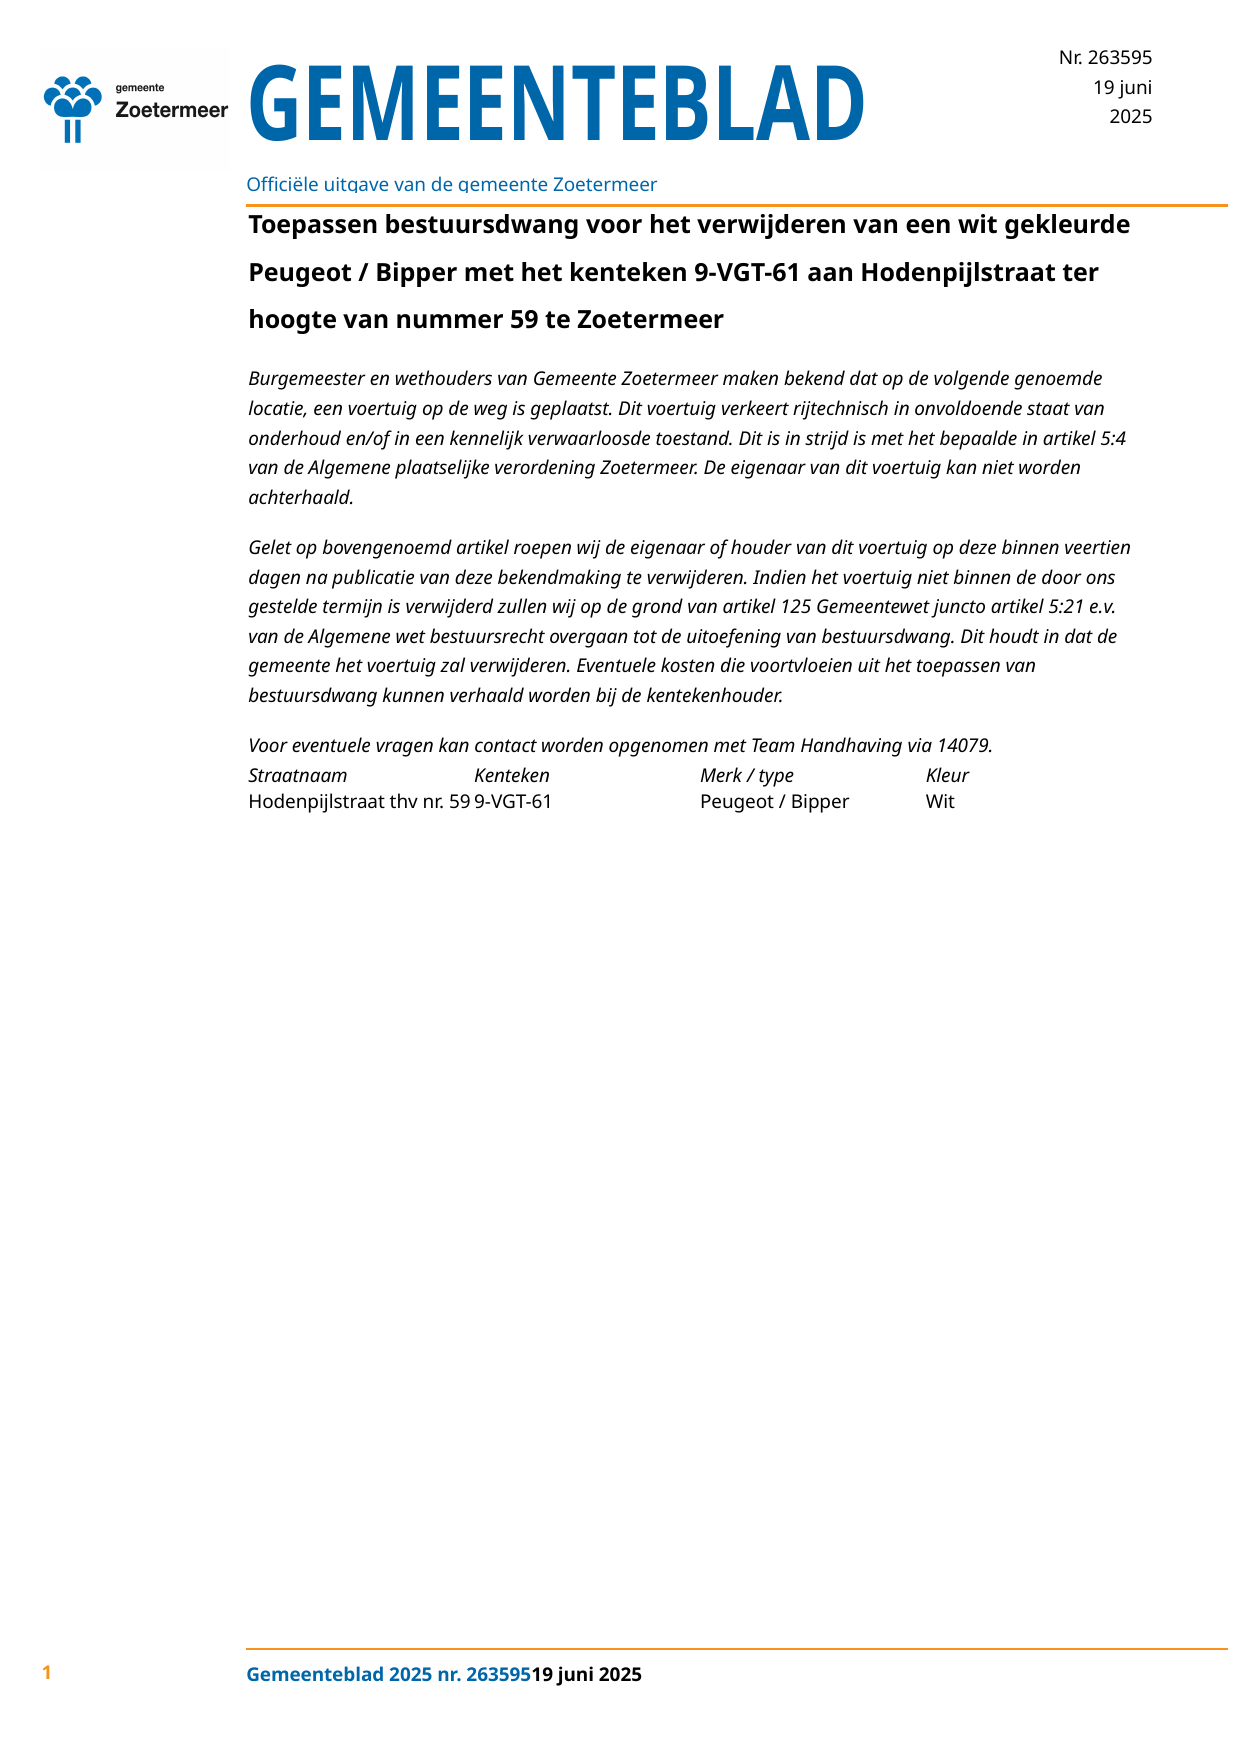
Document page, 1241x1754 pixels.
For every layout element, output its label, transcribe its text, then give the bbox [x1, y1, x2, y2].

table_cell Peugeot / Bipper [700, 788, 926, 814]
table_cell 9-VGT-61 [474, 788, 700, 814]
table_header Kleur [926, 762, 1152, 788]
text Voor eventuele vragen kan contact worden opgenomen met Team Handhaving via 14079. [248, 733, 1152, 758]
text Toepassen bestuursdwang voor het verwijderen van een wit gekleurde Peugeot / Bipper met het kenteken 9-VGT-61 aan Hodenpijlstraat ter hoogte van nummer 59 te Zoetermeer [248, 207, 1152, 336]
table_cell Wit [926, 788, 1152, 814]
text Gelet op bovengenoemd artikel roepen wij de eigenaar of houder van dit voertuig op deze binnen veertien dagen na publicatie van deze bekendmaking te verwijderen. Indien het voertuig niet binnen de door ons gestelde termijn is verwijderd zullen wij op de grond van artikel 125 Gemeentewet juncto artikel 5:21 e.v. van de Algemene wet bestuursrecht overgaan tot de uitoefening van bestuursdwang. Dit houdt in dat de gemeente het voertuig zal verwijderen. Eventuele kosten die voortvloeien uit het toepassen van bestuursdwang kunnen verhaald worden bij de kentekenhouder. [248, 534, 1152, 708]
table_header Merk / type [700, 762, 926, 788]
table_header Kenteken [474, 762, 700, 788]
table_header Straatnaam [248, 762, 474, 788]
picture [41, 47, 231, 172]
text Burgemeester en wethouders van Gemeente Zoetermeer maken bekend dat op de volgende genoemde locatie, een voertuig op de weg is geplaatst. Dit voertuig verkeert rijtechnisch in onvoldoende staat van onderhoud en/of in een kennelijk verwaarloosde toestand. Dit is in strijd is met het bepaalde in artikel 5:4 van de Algemene plaatselijke verordening Zoetermeer. De eigenaar van dit voertuig kan niet worden achterhaald. [248, 366, 1152, 509]
table_cell Hodenpijlstraat thv nr. 59 [248, 788, 474, 814]
